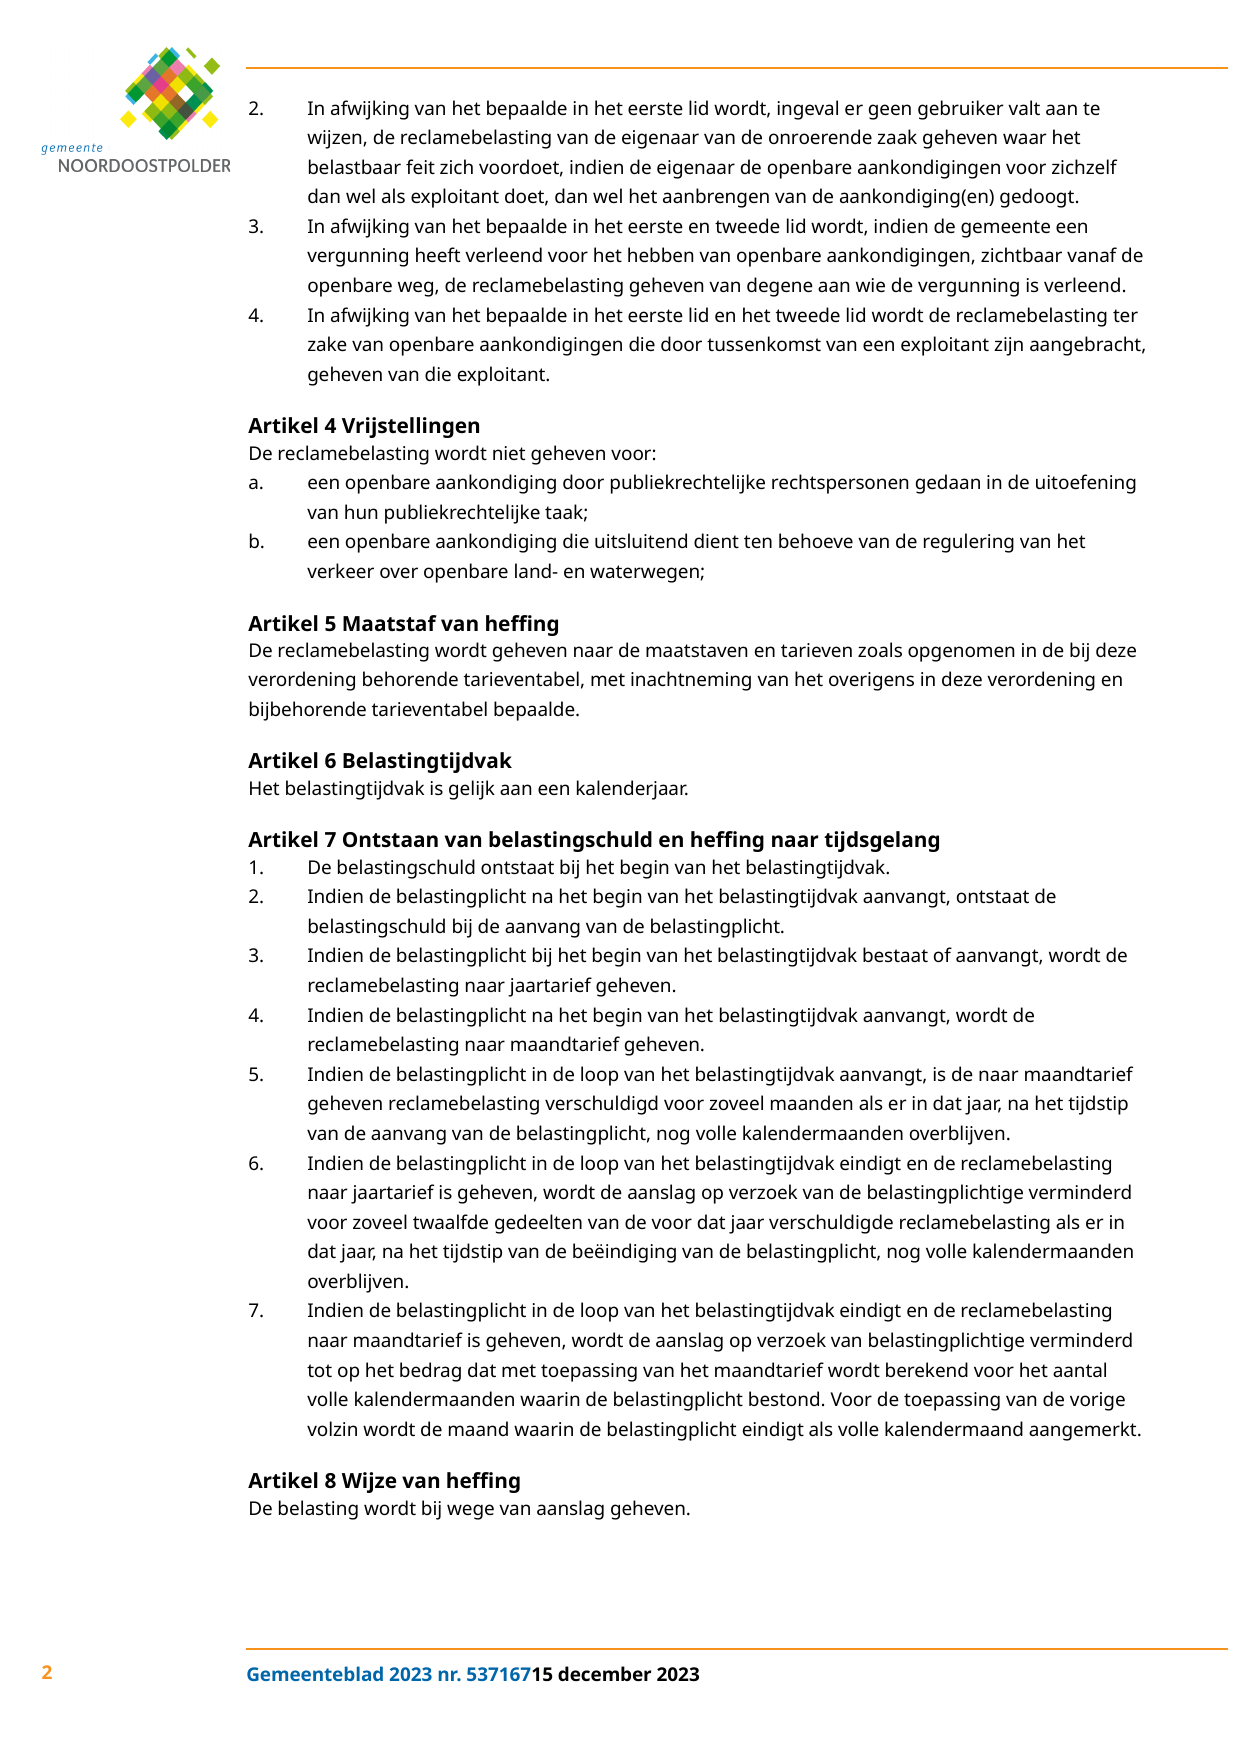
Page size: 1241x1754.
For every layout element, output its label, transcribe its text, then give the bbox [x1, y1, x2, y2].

list In afwijking van het bepaalde in het eerste lid wordt, ingeval er geen gebruiker valt aan te wijzen, de reclamebelasting van de eigenaar van de onroerende zaak geheven waar het belastbaar feit zich voordoet, indien de eigenaar de openbare aankondigingen voor zichzelf dan wel als exploitant doet, dan wel het aanbrengen van de aankondiging(en) gedoogt. [248, 95, 1152, 209]
list Indien de belastingplicht bij het begin van het belastingtijdvak bestaat of aanvangt, wordt de reclamebelasting naar jaartarief geheven. [248, 943, 1152, 998]
list De belastingschuld ontstaat bij het begin van het belastingtijdvak. [248, 854, 1152, 880]
picture [41, 47, 231, 172]
text Artikel 6 Belastingtijdvak [248, 747, 1152, 775]
text Artikel 5 Maatstaf van heffing [248, 609, 1152, 637]
text Artikel 7 Ontstaan van belastingschuld en heffing naar tijdsgelang [248, 826, 1152, 854]
text Het belastingtijdvak is gelijk aan een kalenderjaar. [248, 775, 1152, 801]
list Indien de belastingplicht na het begin van het belastingtijdvak aanvangt, ontstaat de belastingschuld bij de aanvang van de belastingplicht. [248, 883, 1152, 939]
list Indien de belastingplicht in de loop van het belastingtijdvak eindigt en de reclamebelasting naar maandtarief is geheven, wordt de aanslag op verzoek van belastingplichtige verminderd tot op het bedrag dat met toepassing van het maandtarief wordt berekend voor het aantal volle kalendermaanden waarin de belastingplicht bestond. Voor de toepassing van de vorige volzin wordt de maand waarin de belastingplicht eindigt als volle kalendermaand aangemerkt. [248, 1298, 1152, 1442]
text Artikel 4 Vrijstellingen [248, 411, 1152, 440]
list een openbare aankondiging door publiekrechtelijke rechtspersonen gedaan in de uitoefening van hun publiekrechtelijke taak; [248, 469, 1152, 525]
list Indien de belastingplicht in de loop van het belastingtijdvak aanvangt, is de naar maandtarief geheven reclamebelasting verschuldigd voor zoveel maanden als er in dat jaar, na het tijdstip van de aanvang van de belastingplicht, nog volle kalendermaanden overblijven. [248, 1061, 1152, 1146]
text De reclamebelasting wordt niet geheven voor: [248, 440, 1152, 466]
text Artikel 8 Wijze van heffing [248, 1466, 1152, 1495]
text De reclamebelasting wordt geheven naar de maatstaven en tarieven zoals opgenomen in de bij deze verordening behorende tarieventabel, met inachtneming van het overigens in deze verordening en bijbehorende tarieventabel bepaalde. [248, 637, 1152, 722]
list In afwijking van het bepaalde in het eerste en tweede lid wordt, indien de gemeente een vergunning heeft verleend voor het hebben van openbare aankondigingen, zichtbaar vanaf de openbare weg, de reclamebelasting geheven van degene aan wie de vergunning is verleend. [248, 213, 1152, 298]
list In afwijking van het bepaalde in het eerste lid en het tweede lid wordt de reclamebelasting ter zake van openbare aankondigingen die door tussenkomst van een exploitant zijn aangebracht, geheven van die exploitant. [248, 302, 1152, 387]
list Indien de belastingplicht in de loop van het belastingtijdvak eindigt en de reclamebelasting naar jaartarief is geheven, wordt de aanslag op verzoek van de belastingplichtige verminderd voor zoveel twaalfde gedeelten van de voor dat jaar verschuldigde reclamebelasting als er in dat jaar, na het tijdstip van de beëindiging van de belastingplicht, nog volle kalendermaanden overblijven. [248, 1150, 1152, 1294]
list Indien de belastingplicht na het begin van het belastingtijdvak aanvangt, wordt de reclamebelasting naar maandtarief geheven. [248, 1002, 1152, 1057]
list een openbare aankondiging die uitsluitend dient ten behoeve van de regulering van het verkeer over openbare land- en waterwegen; [248, 529, 1152, 584]
text De belasting wordt bij wege van aanslag geheven. [248, 1495, 1152, 1521]
